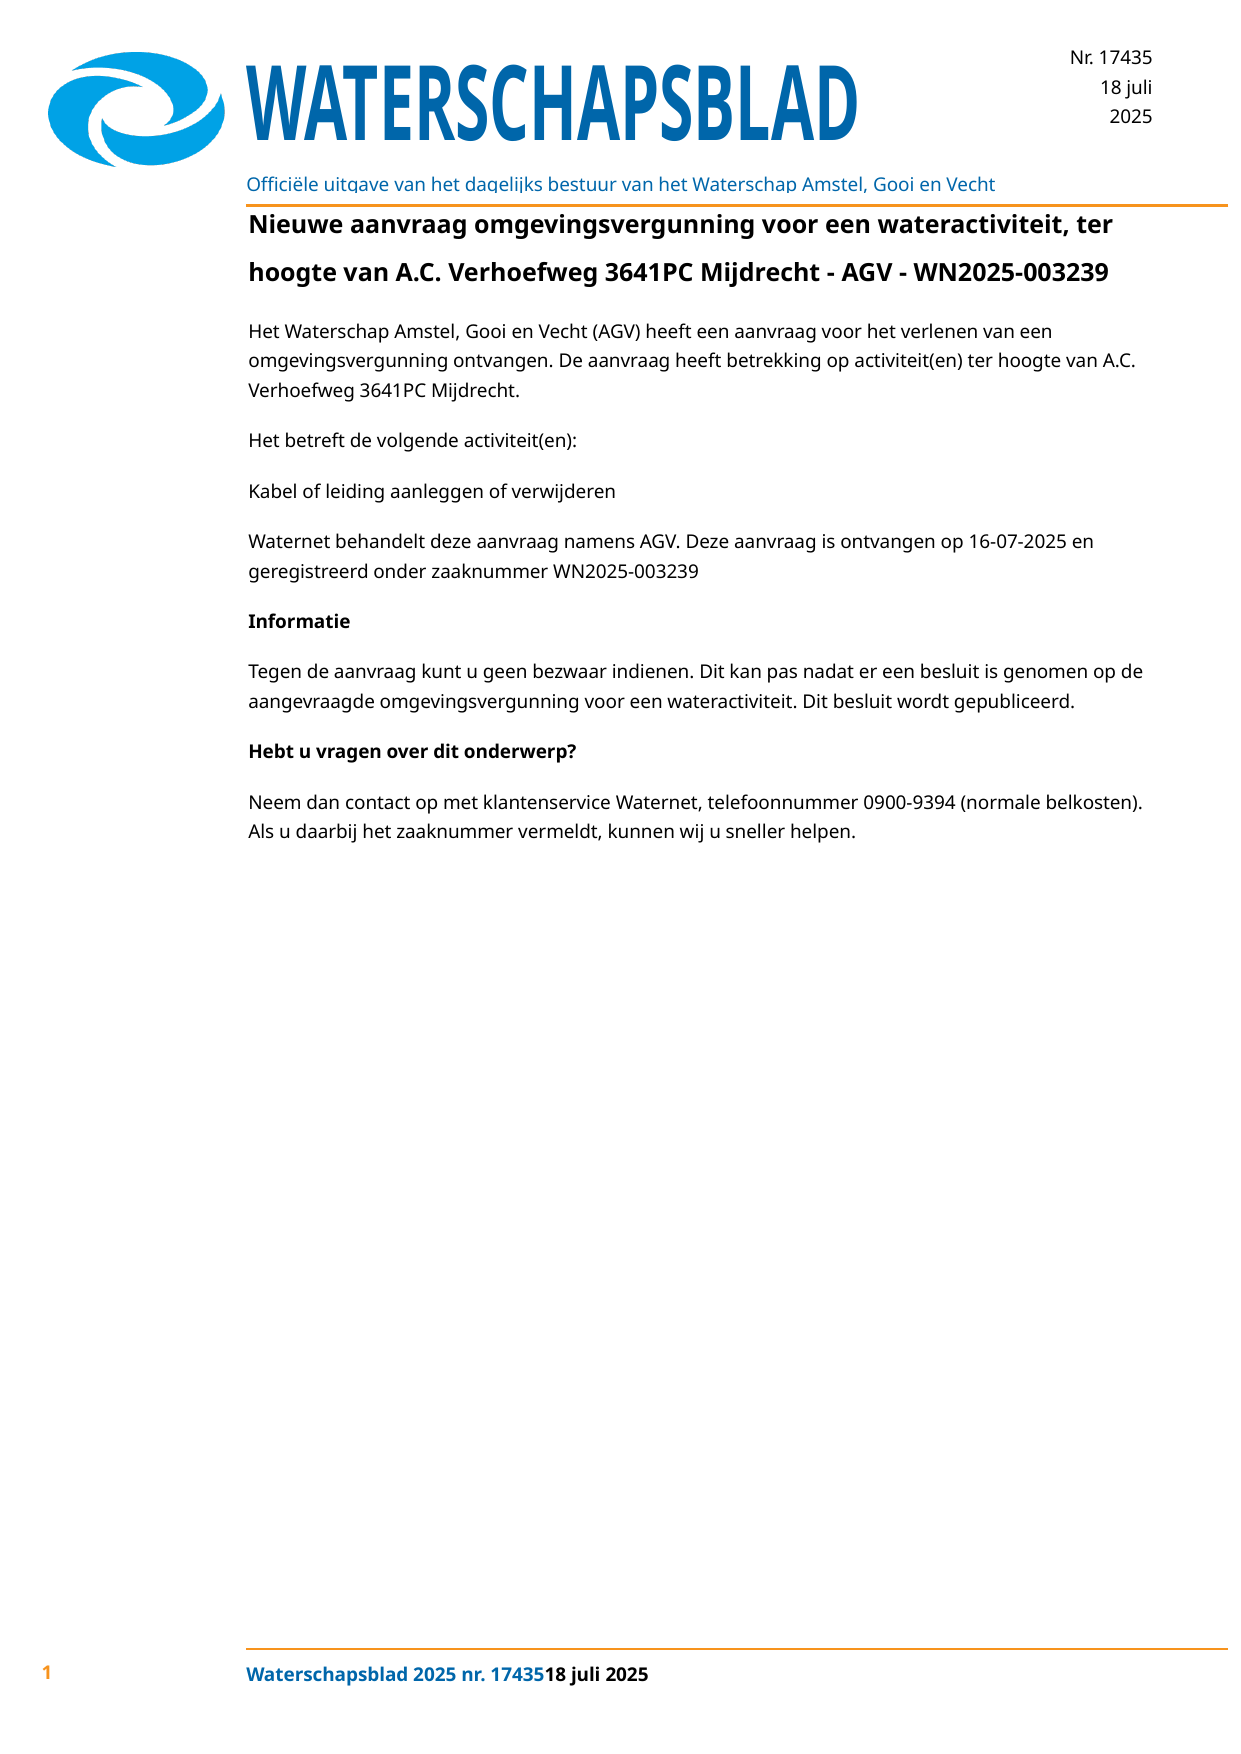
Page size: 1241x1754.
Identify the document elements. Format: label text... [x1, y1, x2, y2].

picture [41, 47, 231, 172]
text Nieuwe aanvraag omgevingsvergunning voor een wateractiviteit, ter hoogte van A.C. Verhoefweg 3641PC Mijdrecht - AGV - WN2025-003239 [248, 207, 1152, 288]
text Informatie [248, 608, 1152, 634]
text Kabel of leiding aanleggen of verwijderen [248, 478, 1152, 504]
text Waternet behandelt deze aanvraag namens AGV. Deze aanvraag is ontvangen op 16-07-2025 en geregistreerd onder zaaknummer WN2025-003239 [248, 528, 1152, 584]
text Neem dan contact op met klantenservice Waternet, telefoonnummer 0900-9394 (normale belkosten). Als u daarbij het zaaknummer vermeldt, kunnen wij u sneller helpen. [248, 789, 1152, 844]
text Het Waterschap Amstel, Gooi en Vecht (AGV) heeft een aanvraag voor het verlenen van een omgevingsvergunning ontvangen. De aanvraag heeft betrekking op activiteit(en) ter hoogte van A.C. Verhoefweg 3641PC Mijdrecht. [248, 318, 1152, 403]
text Tegen de aanvraag kunt u geen bezwaar indienen. Dit kan pas nadat er een besluit is genomen op de aangevraagde omgevingsvergunning voor een wateractiviteit. Dit besluit wordt gepubliceerd. [248, 659, 1152, 714]
text Het betreft de volgende activiteit(en): [248, 427, 1152, 453]
text Hebt u vragen over dit onderwerp? [248, 739, 1152, 764]
